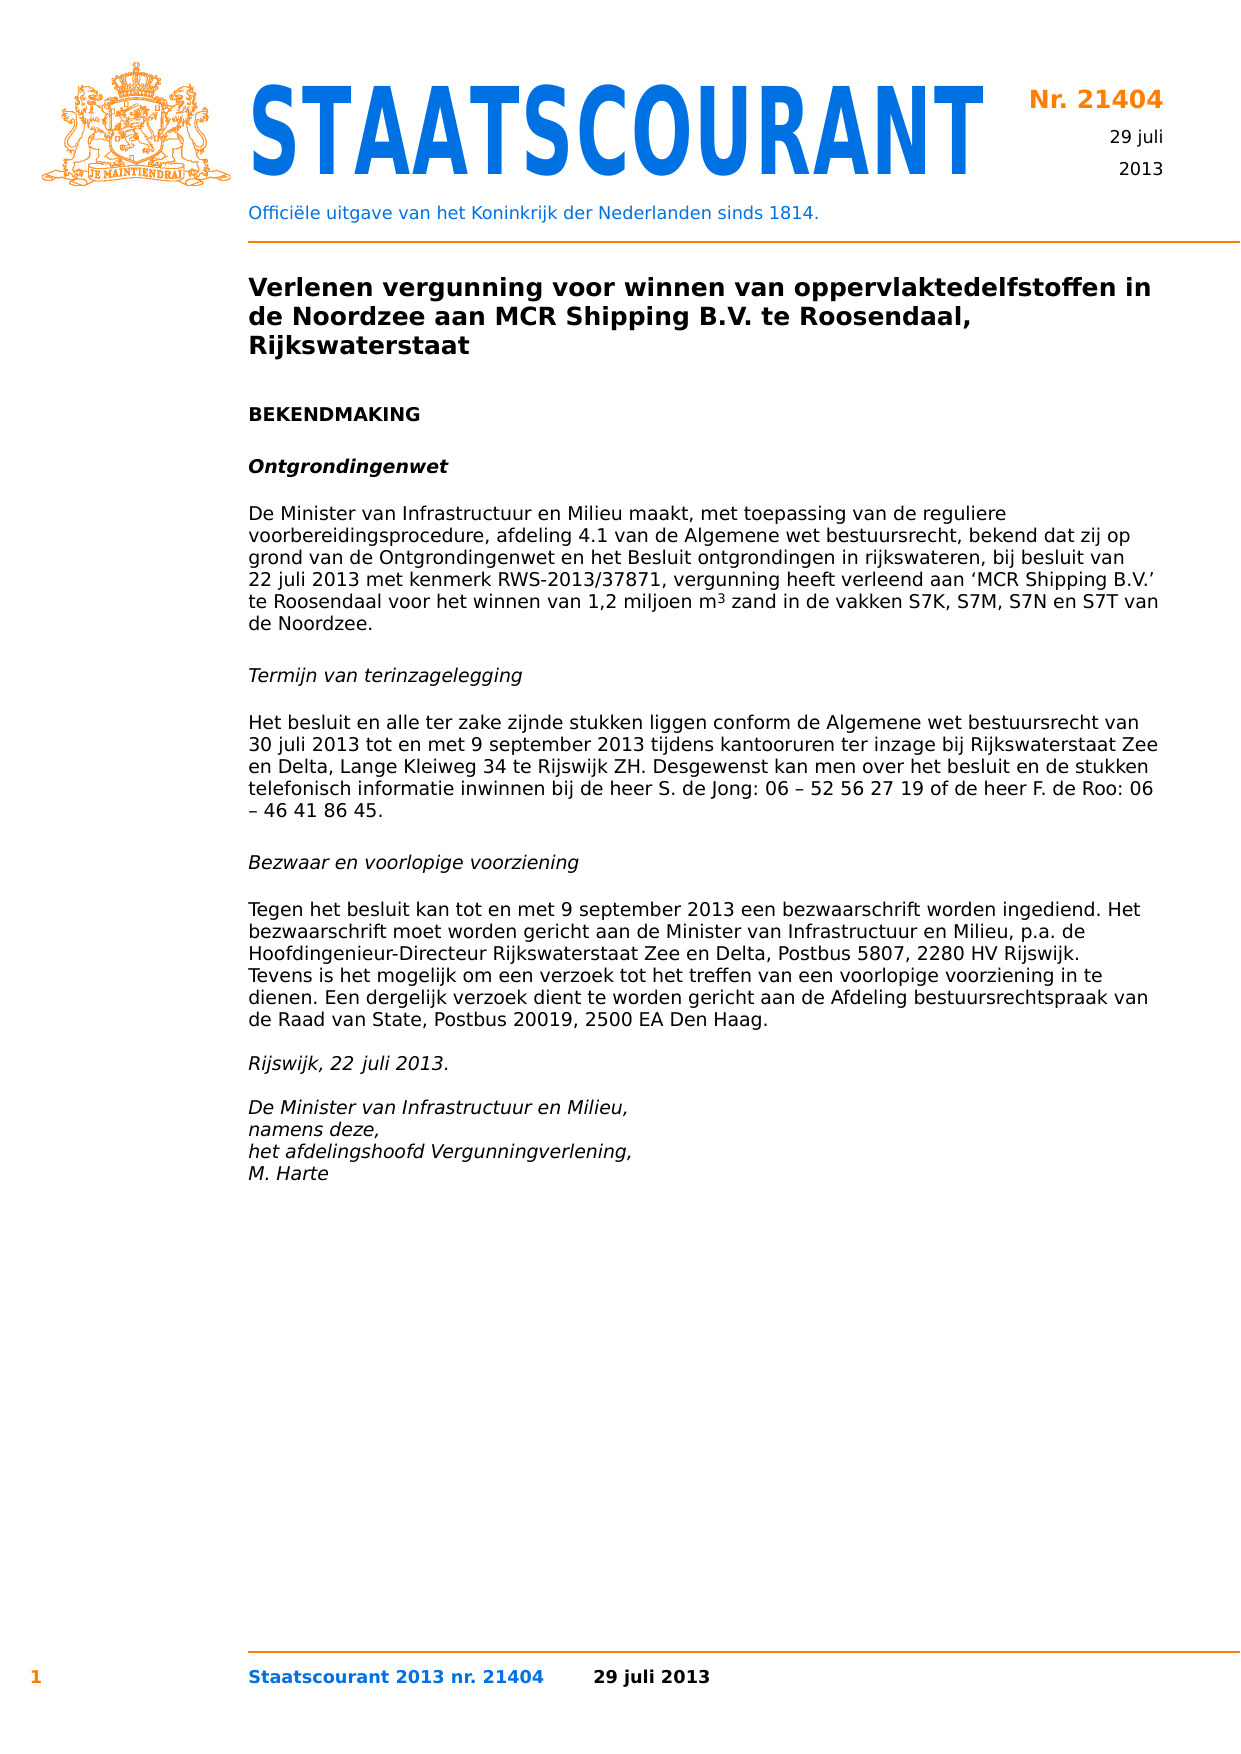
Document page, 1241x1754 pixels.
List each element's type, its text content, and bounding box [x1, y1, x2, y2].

table_header STAATSCOURANT [248, 62, 998, 203]
text Tegen het besluit kan tot en met 9 september 2013 een bezwaarschrift worden ingediend. Het bezwaarschrift moet worden gericht aan de Minister van Infrastructuur en Milieu, p.a. de Hoofdingenieur-Directeur Rijkswaterstaat Zee en Delta, Postbus 5807, 2280 HV Rijswijk. [248, 899, 1163, 965]
table_cell 29 juli [998, 121, 1240, 153]
picture [41, 62, 231, 186]
table_cell 2013 [998, 153, 1240, 203]
text Tevens is het mogelijk om een verzoek tot het treffen van een voorlopige voorziening in te dienen. Een dergelijk verzoek dient te worden gericht aan de Afdeling bestuursrechtspraak van de Raad van State, Postbus 20019, 2500 EA Den Haag. [248, 965, 1163, 1031]
text Rijswijk, 22 juli 2013. [248, 1053, 1163, 1075]
subtitle Verlenen vergunning voor winnen van oppervlaktedelfstoffen in de Noordzee aan MCR Shipping B.V. te Roosendaal, Rijkswaterstaat [248, 273, 1163, 361]
subtitle BEKENDMAKING [248, 404, 1163, 426]
table_header Nr. 21404 [998, 62, 1240, 121]
subtitle Bezwaar en voorlopige voorziening [248, 852, 1163, 874]
subtitle Ontgrondingenwet [248, 456, 1163, 478]
table_header [25, 62, 248, 241]
text Het besluit en alle ter zake zijnde stukken liggen conform de Algemene wet bestuursrecht van 30 juli 2013 tot en met 9 september 2013 tijdens kantooruren ter inzage bij Rijkswaterstaat Zee en Delta, Lange Kleiweg 34 te Rijswijk ZH. Desgewenst kan men over het besluit en de stukken telefonisch informatie inwinnen bij de heer S. de Jong: 06 – 52 56 27 19 of de heer F. de Roo: 06 – 46 41 86 45. [248, 712, 1163, 822]
subtitle Termijn van terinzagelegging [248, 665, 1163, 687]
text De Minister van Infrastructuur en Milieu maakt, met toepassing van de reguliere voorbereidingsprocedure, afdeling 4.1 van de Algemene wet bestuursrecht, bekend dat zij op grond van de Ontgrondingenwet en het Besluit ontgrondingen in rijkswateren, bij besluit van 22 juli 2013 met kenmerk RWS-2013/37871, vergunning heeft verleend aan ‘MCR Shipping B.V.’ te Roosendaal voor het winnen van 1,2 miljoen m3 zand in de vakken S7K, S7M, S7N en S7T van de Noordzee. [248, 503, 1163, 635]
table_cell Officiële uitgave van het Koninkrijk der Nederlanden sinds 1814. [248, 203, 1240, 241]
text De Minister van Infrastructuur en Milieu, namens deze, het afdelingshoofd Vergunningverlening, M. Harte [248, 1097, 1163, 1184]
